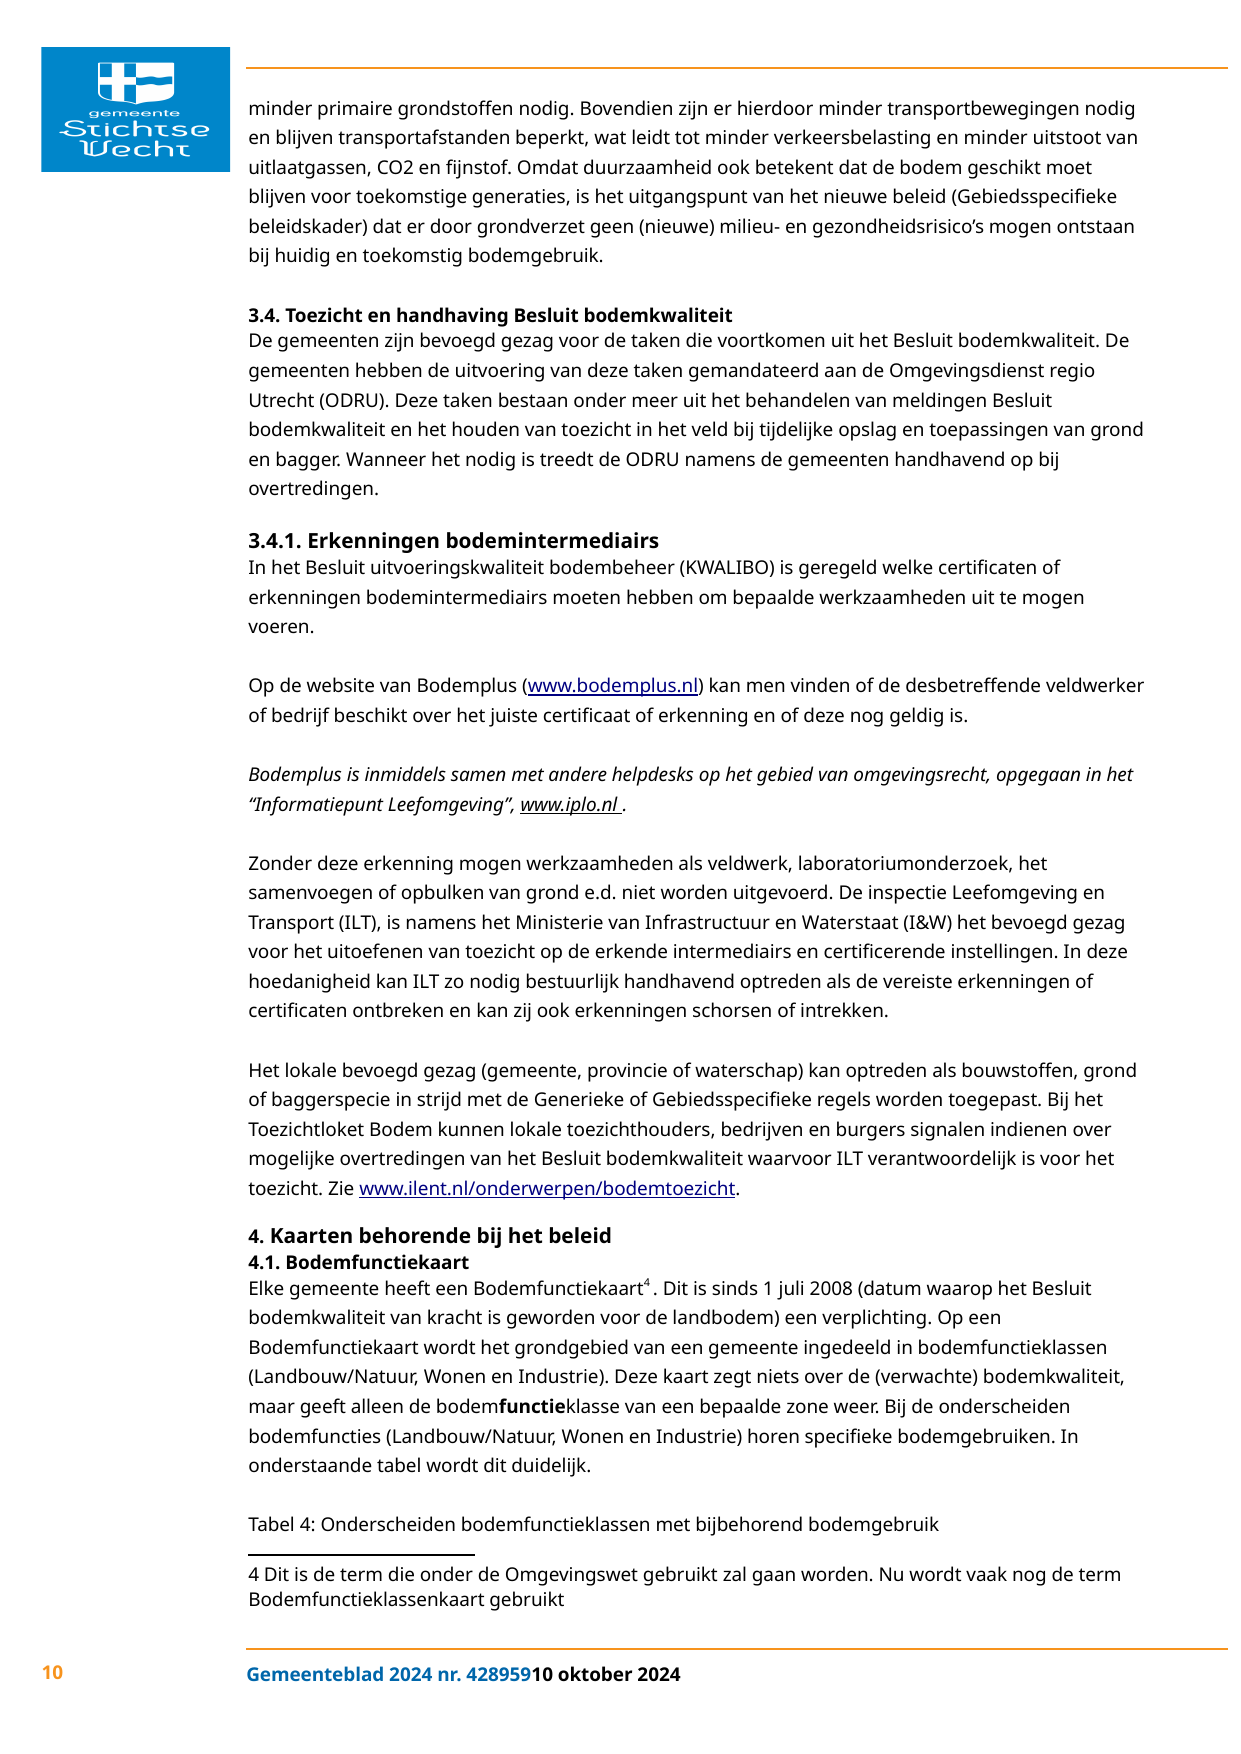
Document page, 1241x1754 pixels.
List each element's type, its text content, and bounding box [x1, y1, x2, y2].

text Het lokale bevoegd gezag (gemeente, provincie of waterschap) kan optreden als bouwstoffen, grond of baggerspecie in strijd met de Generieke of Gebiedsspecifieke regels worden toegepast. Bij het Toezichtloket Bodem kunnen lokale toezichthouders, bedrijven en burgers signalen indienen over mogelijke overtredingen van het Besluit bodemkwaliteit waarvoor ILT verantwoordelijk is voor het toezicht. Zie www.ilent.nl/onderwerpen/bodemtoezicht. [248, 1057, 1152, 1201]
text Op de website van Bodemplus (www.bodemplus.nl) kan men vinden of de desbetreffende veldwerker of bedrijf beschikt over het juiste certificaat of erkenning en of deze nog geldig is. [248, 673, 1152, 728]
text De gemeenten zijn bevoegd gezag voor de taken die voortkomen uit het Besluit bodemkwaliteit. De gemeenten hebben de uitvoering van deze taken gemandateerd aan de Omgevingsdienst regio Utrecht (ODRU). Deze taken bestaan onder meer uit het behandelen van meldingen Besluit bodemkwaliteit en het houden van toezicht in het veld bij tijdelijke opslag en toepassingen van grond en bagger. Wanneer het nodig is treedt de ODRU namens de gemeenten handhavend op bij overtredingen. [248, 328, 1152, 501]
text 4. Kaarten behorende bij het beleid [248, 1221, 1152, 1249]
picture [137, 63, 174, 103]
text 3.4. Toezicht en handhaving Besluit bodemkwaliteit [248, 302, 1152, 328]
text In het Besluit uitvoeringskwaliteit bodembeheer (KWALIBO) is geregeld welke certificaten of erkenningen bodemintermediairs moeten hebben om bepaalde werkzaamheden uit te mogen voeren. [248, 554, 1152, 639]
text Tabel 4: Onderscheiden bodemfunctieklassen met bijbehorend bodemgebruik [248, 1512, 1152, 1537]
picture [99, 63, 135, 101]
text minder primaire grondstoffen nodig. Bovendien zijn er hierdoor minder transportbewegingen nodig en blijven transportafstanden beperkt, wat leidt tot minder verkeersbelasting en minder uitstoot van uitlaatgassen, CO2 en fijnstof. Omdat duurzaamheid ook betekent dat de bodem geschikt moet blijven voor toekomstige generaties, is het uitgangspunt van het nieuwe beleid (Gebiedsspecifieke beleidskader) dat er door grondverzet geen (nieuwe) milieu- en gezondheidsrisico’s mogen ontstaan bij huidig en toekomstig bodemgebruik. [248, 95, 1152, 268]
text Zonder deze erkenning mogen werkzaamheden als veldwerk, laboratoriumonderzoek, het samenvoegen of opbulken van grond e.d. niet worden uitgevoerd. De inspectie Leefomgeving en Transport (ILT), is namens het Ministerie van Infrastructuur en Waterstaat (I&W) het bevoegd gezag voor het uitoefenen van toezicht op de erkende intermediairs en certificerende instellingen. In deze hoedanigheid kan ILT zo nodig bestuurlijk handhavend optreden als de vereiste erkenningen of certificaten ontbreken en kan zij ook erkenningen schorsen of intrekken. [248, 850, 1152, 1023]
text Dit is de term die onder de Omgevingswet gebruikt zal gaan worden. Nu wordt vaak nog de term Bodemfunctieklassenkaart gebruikt [248, 1561, 1152, 1612]
table_header Bodemplus is inmiddels samen met andere helpdesks op het gebied van omgevingsrecht, opgegaan in het “Informatiepunt Leefomgeving”, www.iplo.nl . [248, 762, 1152, 817]
text Elke gemeente heeft een Bodemfunctiekaart. Dit is sinds 1 juli 2008 (datum waarop het Besluit bodemkwaliteit van kracht is geworden voor de landbodem) een verplichting. Op een Bodemfunctiekaart wordt het grondgebied van een gemeente ingedeeld in bodemfunctieklassen (Landbouw/Natuur, Wonen en Industrie). Deze kaart zegt niets over de (verwachte) bodemkwaliteit, maar geeft alleen de bodemfunctieklasse van een bepaalde zone weer. Bij de onderscheiden bodemfuncties (Landbouw/Natuur, Wonen en Industrie) horen specifieke bodemgebruiken. In onderstaande tabel wordt dit duidelijk. [248, 1275, 1152, 1478]
text 4.1. Bodemfunctiekaart [248, 1249, 1152, 1275]
text 3.4.1. Erkenningen bodemintermediairs [248, 526, 1152, 554]
